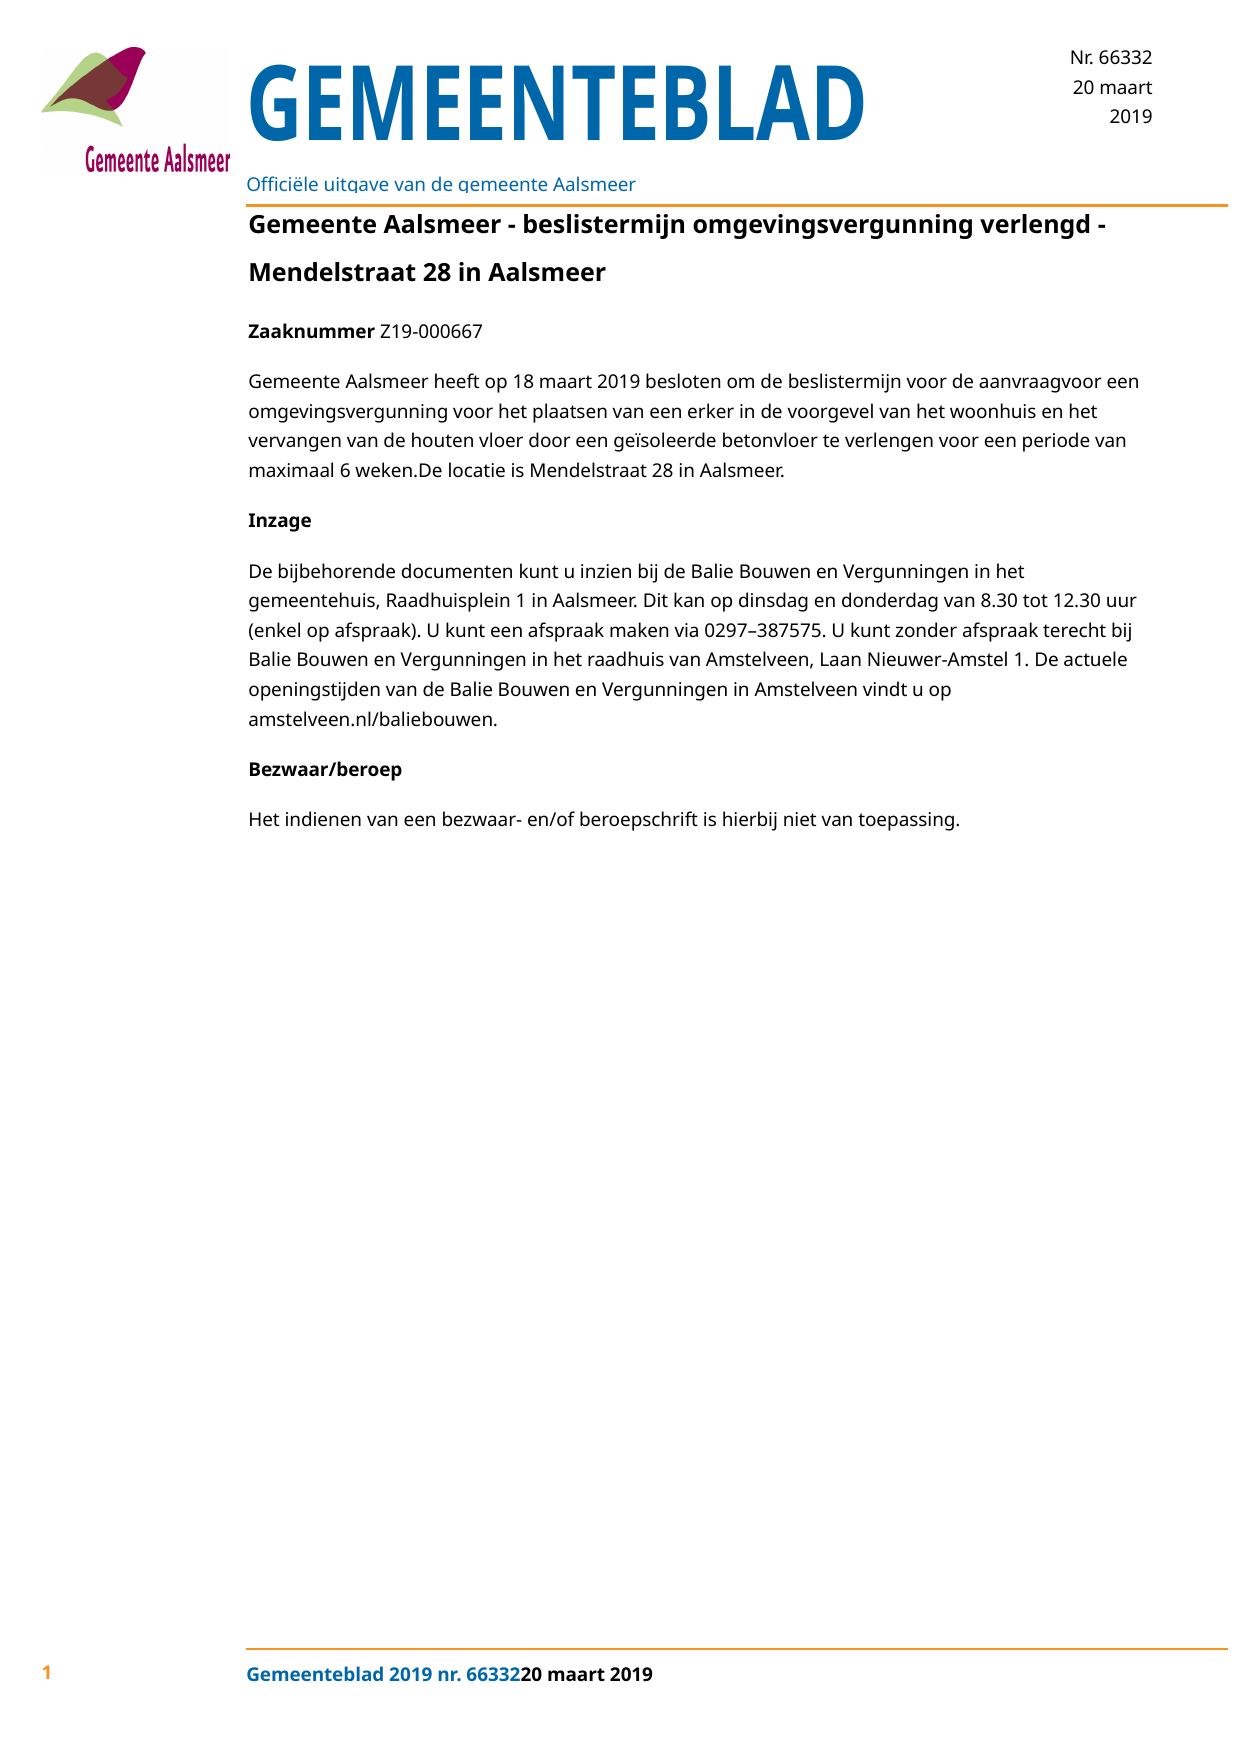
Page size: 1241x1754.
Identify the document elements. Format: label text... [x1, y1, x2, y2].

text Gemeente Aalsmeer - beslistermijn omgevingsvergunning verlengd - Mendelstraat 28 in Aalsmeer [248, 207, 1152, 288]
picture [41, 47, 231, 172]
text Bezwaar/beroep [248, 756, 1152, 782]
text Gemeente Aalsmeer heeft op 18 maart 2019 besloten om de beslistermijn voor de aanvraagvoor een omgevingsvergunning voor het plaatsen van een erker in de voorgevel van het woonhuis en het vervangen van de houten vloer door een geïsoleerde betonvloer te verlengen voor een periode van maximaal 6 weken.De locatie is Mendelstraat 28 in Aalsmeer. [248, 368, 1152, 483]
text Het indienen van een bezwaar- en/of beroepschrift is hierbij niet van toepassing. [248, 807, 1152, 832]
text De bijbehorende documenten kunt u inzien bij de Balie Bouwen en Vergunningen in het gemeentehuis, Raadhuisplein 1 in Aalsmeer. Dit kan op dinsdag en donderdag van 8.30 tot 12.30 uur (enkel op afspraak). U kunt een afspraak maken via 0297–387575. U kunt zonder afspraak terecht bij Balie Bouwen en Vergunningen in het raadhuis van Amstelveen, Laan Nieuwer-Amstel 1. De actuele openingstijden van de Balie Bouwen en Vergunningen in Amstelveen vindt u op amstelveen.nl/baliebouwen. [248, 558, 1152, 732]
text Zaaknummer Z19-000667 [248, 318, 1152, 344]
text Inzage [248, 507, 1152, 533]
